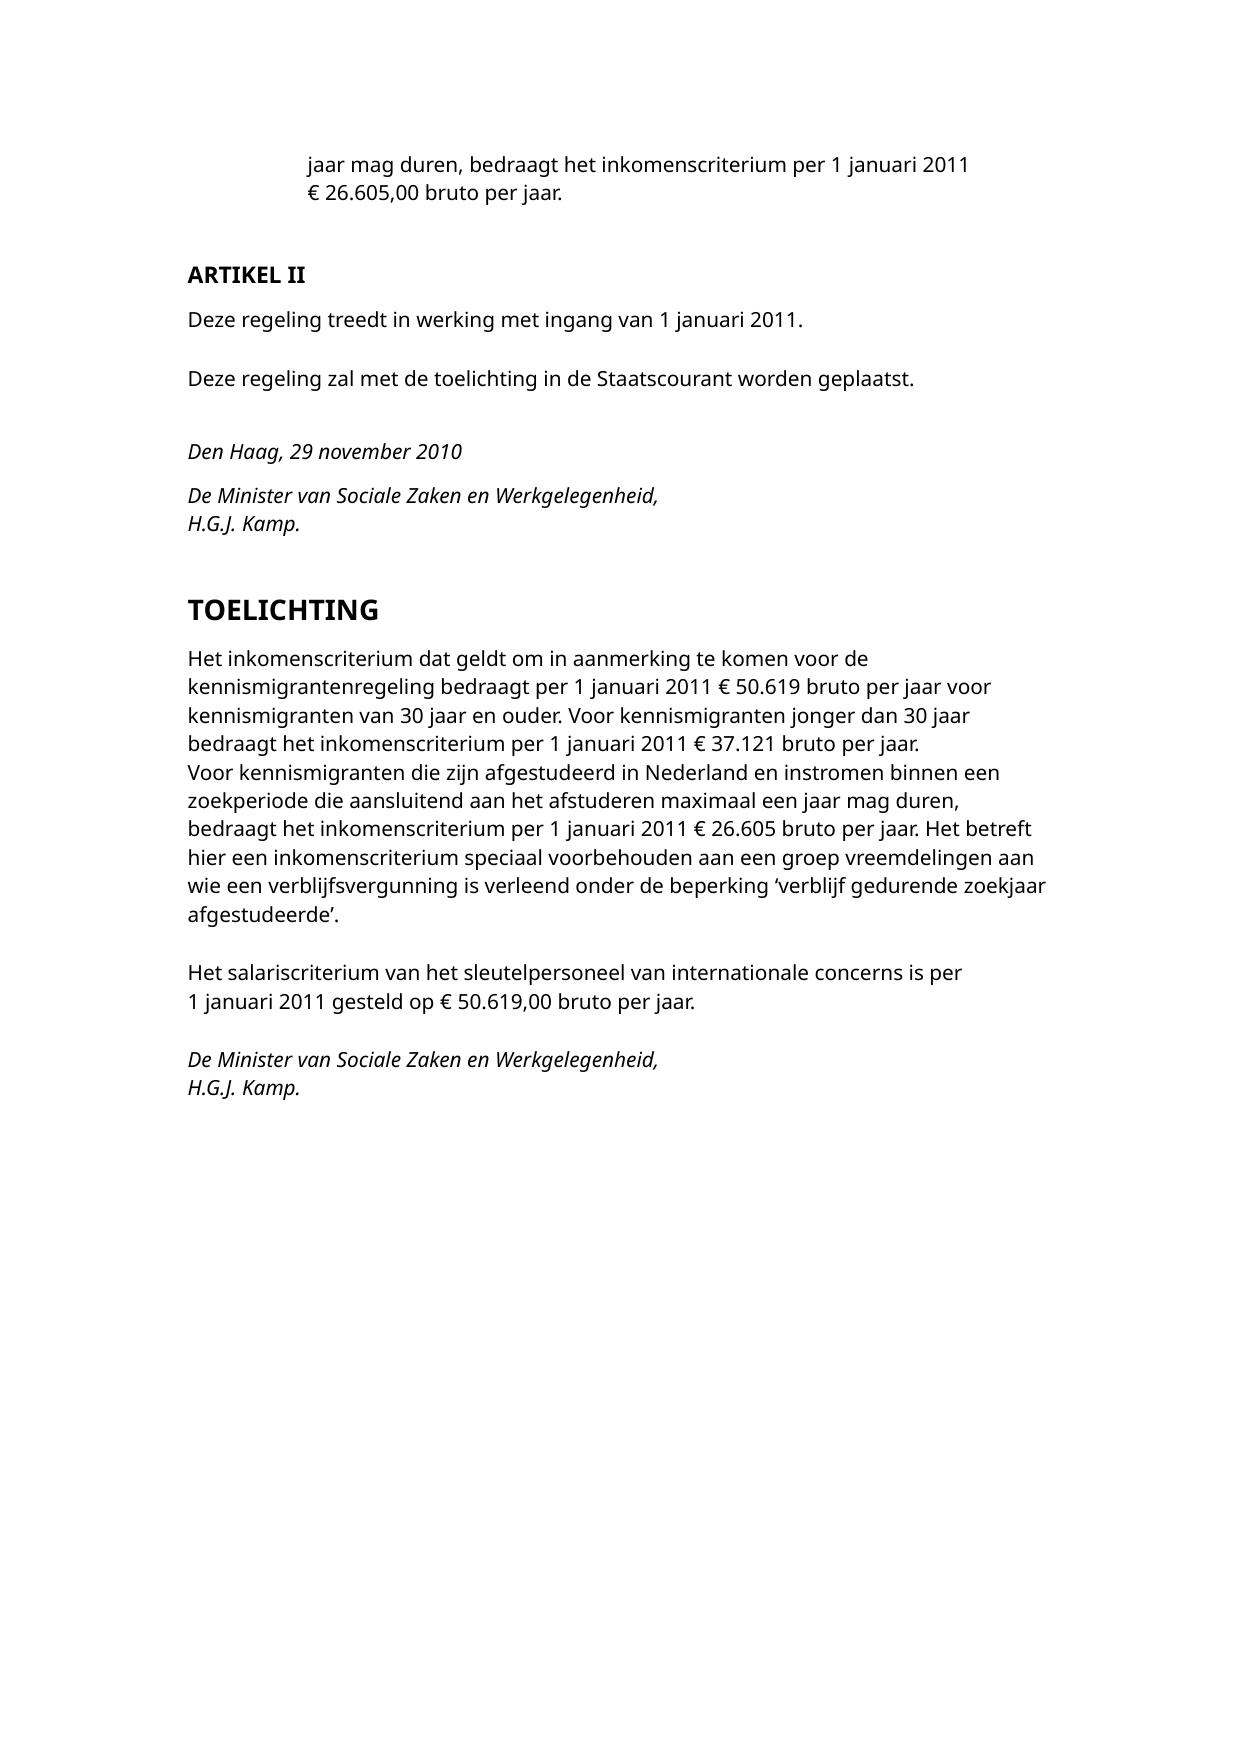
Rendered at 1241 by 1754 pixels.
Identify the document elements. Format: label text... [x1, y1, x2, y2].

text Het salariscriterium van het sleutelpersoneel van internationale concerns is per 1 januari 2011 gesteld op € 50.619,00 bruto per jaar. [187, 958, 1053, 1015]
text Deze regeling treedt in werking met ingang van 1 januari 2011. [187, 306, 1053, 334]
text Voor kennismigranten die zijn afgestudeerd in Nederland en instromen binnen een zoekperiode die aansluitend aan het afstuderen maximaal een jaar mag duren, bedraagt het inkomenscriterium per 1 januari 2011 € 26.605 bruto per jaar. Het betreft hier een inkomenscriterium speciaal voorbehouden aan een groep vreemdelingen aan wie een verblijfsvergunning is verleend onder de beperking ‘verblijf gedurende zoekjaar afgestudeerde’. [187, 758, 1053, 928]
text Het inkomenscriterium dat geldt om in aanmerking te komen voor de kennismigrantenregeling bedraagt per 1 januari 2011 € 50.619 bruto per jaar voor kennismigranten van 30 jaar en ouder. Voor kennismigranten jonger dan 30 jaar bedraagt het inkomenscriterium per 1 januari 2011 € 37.121 bruto per jaar. [187, 644, 1053, 758]
text Den Haag, 29 november 2010 [187, 437, 1053, 466]
list jaar mag duren, bedraagt het inkomenscriterium per 1 januari 2011 € 26.605,00 bruto per jaar. [232, 150, 1053, 207]
text Deze regeling zal met de toelichting in de Staatscourant worden geplaatst. [187, 364, 1053, 392]
subtitle TOELICHTING [187, 590, 1053, 629]
text De Minister van Sociale Zaken en Werkgelegenheid, [187, 1045, 1053, 1073]
text De Minister van Sociale Zaken en Werkgelegenheid, [187, 481, 1053, 509]
text H.G.J. Kamp. [187, 1073, 1053, 1102]
subtitle ARTIKEL II [187, 259, 1053, 291]
text H.G.J. Kamp. [187, 509, 1053, 538]
